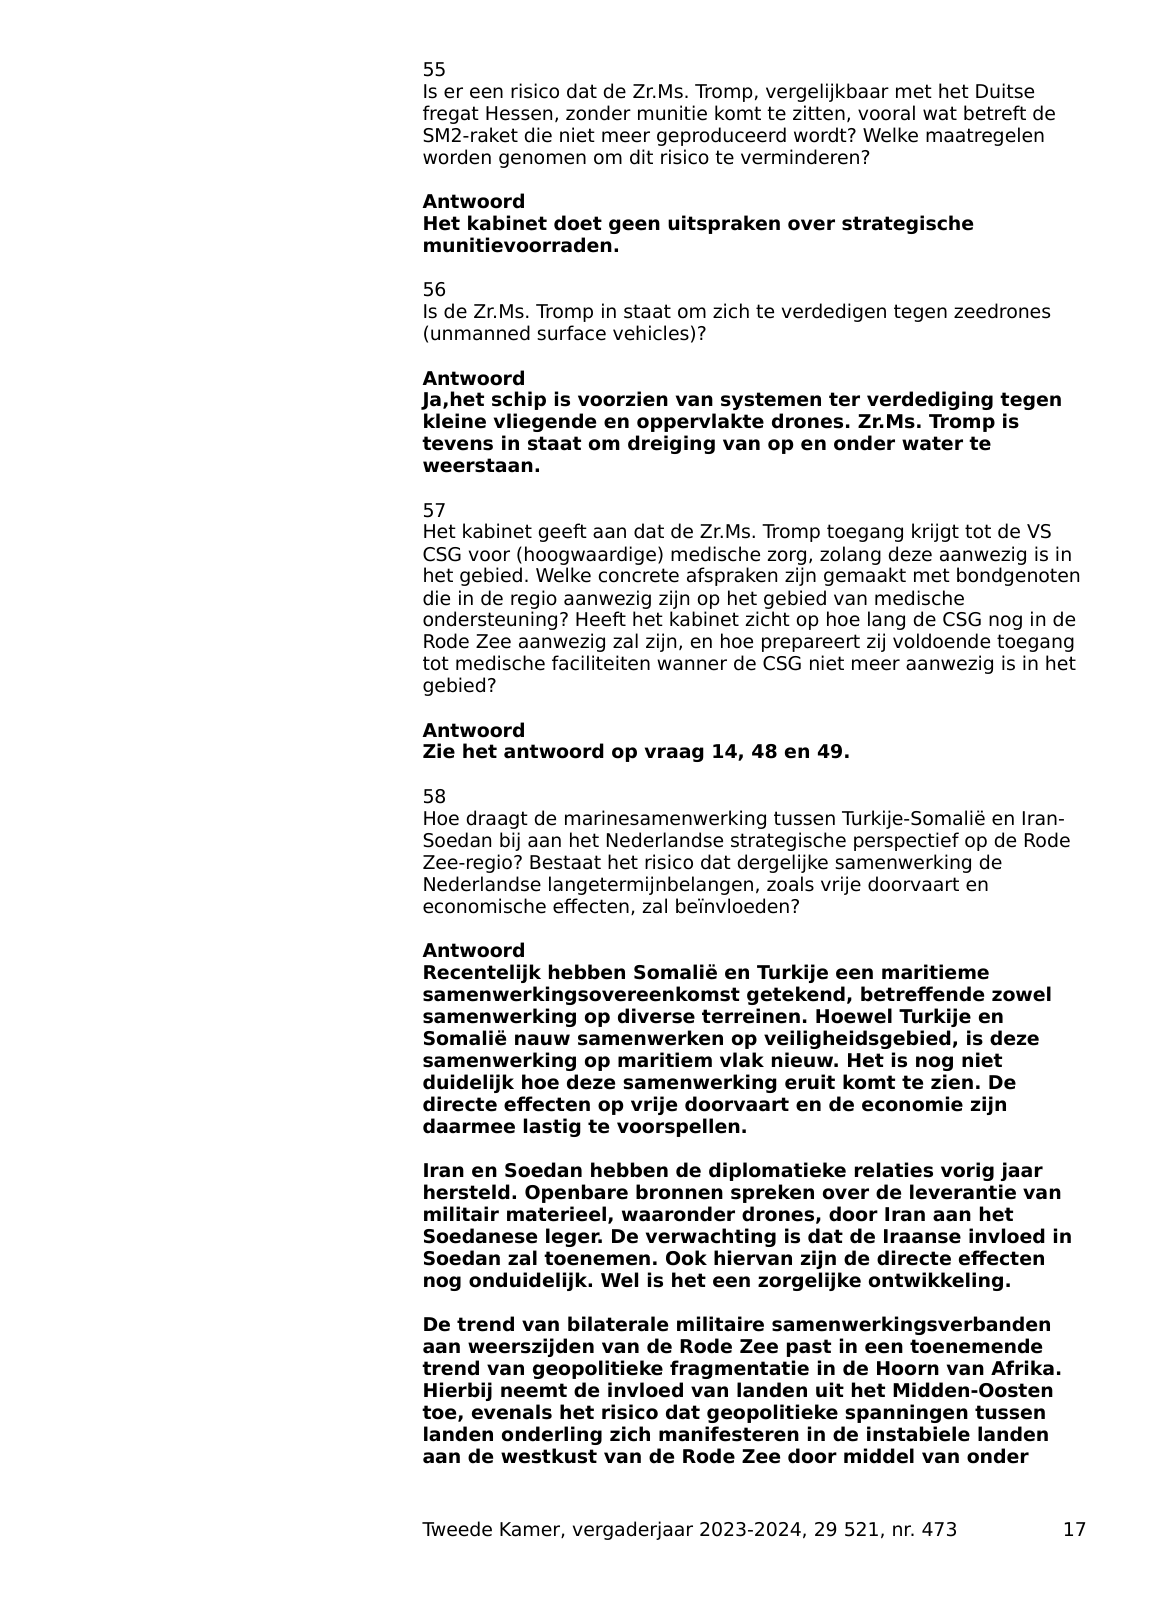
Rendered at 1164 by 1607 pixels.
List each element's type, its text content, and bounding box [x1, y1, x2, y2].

text Ja,het schip is voorzien van systemen ter verdediging tegen kleine vliegende en oppervlakte drones. Zr.Ms. Tromp is tevens in staat om dreiging van op en onder water te weerstaan. [422, 389, 1087, 477]
text Het kabinet doet geen uitspraken over strategische munitievoorraden. [422, 213, 1087, 257]
text Antwoord [422, 191, 1087, 213]
text 56 [422, 279, 1087, 301]
text Antwoord [422, 940, 1087, 962]
text Het kabinet geeft aan dat de Zr.Ms. Tromp toegang krijgt tot de VS CSG voor (hoogwaardige) medische zorg, zolang deze aanwezig is in het gebied. Welke concrete afspraken zijn gemaakt met bondgenoten die in de regio aanwezig zijn op het gebied van medische ondersteuning? Heeft het kabinet zicht op hoe lang de CSG nog in de Rode Zee aanwezig zal zijn, en hoe prepareert zij voldoende toegang tot medische faciliteiten wanner de CSG niet meer aanwezig is in het gebied? [422, 521, 1087, 697]
text 55 [422, 59, 1087, 81]
text Antwoord [422, 719, 1087, 741]
text Hoe draagt de marinesamenwerking tussen Turkije-Somalië en Iran-Soedan bij aan het Nederlandse strategische perspectief op de Rode Zee-regio? Bestaat het risico dat dergelijke samenwerking de Nederlandse langetermijnbelangen, zoals vrije doorvaart en economische effecten, zal beïnvloeden? [422, 808, 1087, 917]
text De trend van bilaterale militaire samenwerkingsverbanden aan weerszijden van de Rode Zee past in een toenemende trend van geopolitieke fragmentatie in de Hoorn van Afrika. Hierbij neemt de invloed van landen uit het Midden-Oosten toe, evenals het risico dat geopolitieke spanningen tussen landen onderling zich manifesteren in de instabiele landen aan de westkust van de Rode Zee door middel van onder [422, 1314, 1087, 1468]
text Is de Zr.Ms. Tromp in staat om zich te verdedigen tegen zeedrones (unmanned surface vehicles)? [422, 301, 1087, 345]
text 57 [422, 499, 1087, 521]
text Antwoord [422, 367, 1087, 389]
text Iran en Soedan hebben de diplomatieke relaties vorig jaar hersteld. Openbare bronnen spreken over de leverantie van militair materieel, waaronder drones, door Iran aan het Soedanese leger. De verwachting is dat de Iraanse invloed in Soedan zal toenemen. Ook hiervan zijn de directe effecten nog onduidelijk. Wel is het een zorgelijke ontwikkeling. [422, 1160, 1087, 1292]
text 58 [422, 786, 1087, 808]
text Is er een risico dat de Zr.Ms. Tromp, vergelijkbaar met het Duitse fregat Hessen, zonder munitie komt te zitten, vooral wat betreft de SM2-raket die niet meer geproduceerd wordt? Welke maatregelen worden genomen om dit risico te verminderen? [422, 81, 1087, 169]
text Recentelijk hebben Somalië en Turkije een maritieme samenwerkingsovereenkomst getekend, betreffende zowel samenwerking op diverse terreinen. Hoewel Turkije en Somalië nauw samenwerken op veiligheidsgebied, is deze samenwerking op maritiem vlak nieuw. Het is nog niet duidelijk hoe deze samenwerking eruit komt te zien. De directe effecten op vrije doorvaart en de economie zijn daarmee lastig te voorspellen. [422, 962, 1087, 1137]
text Zie het antwoord op vraag 14, 48 en 49. [422, 741, 1087, 763]
